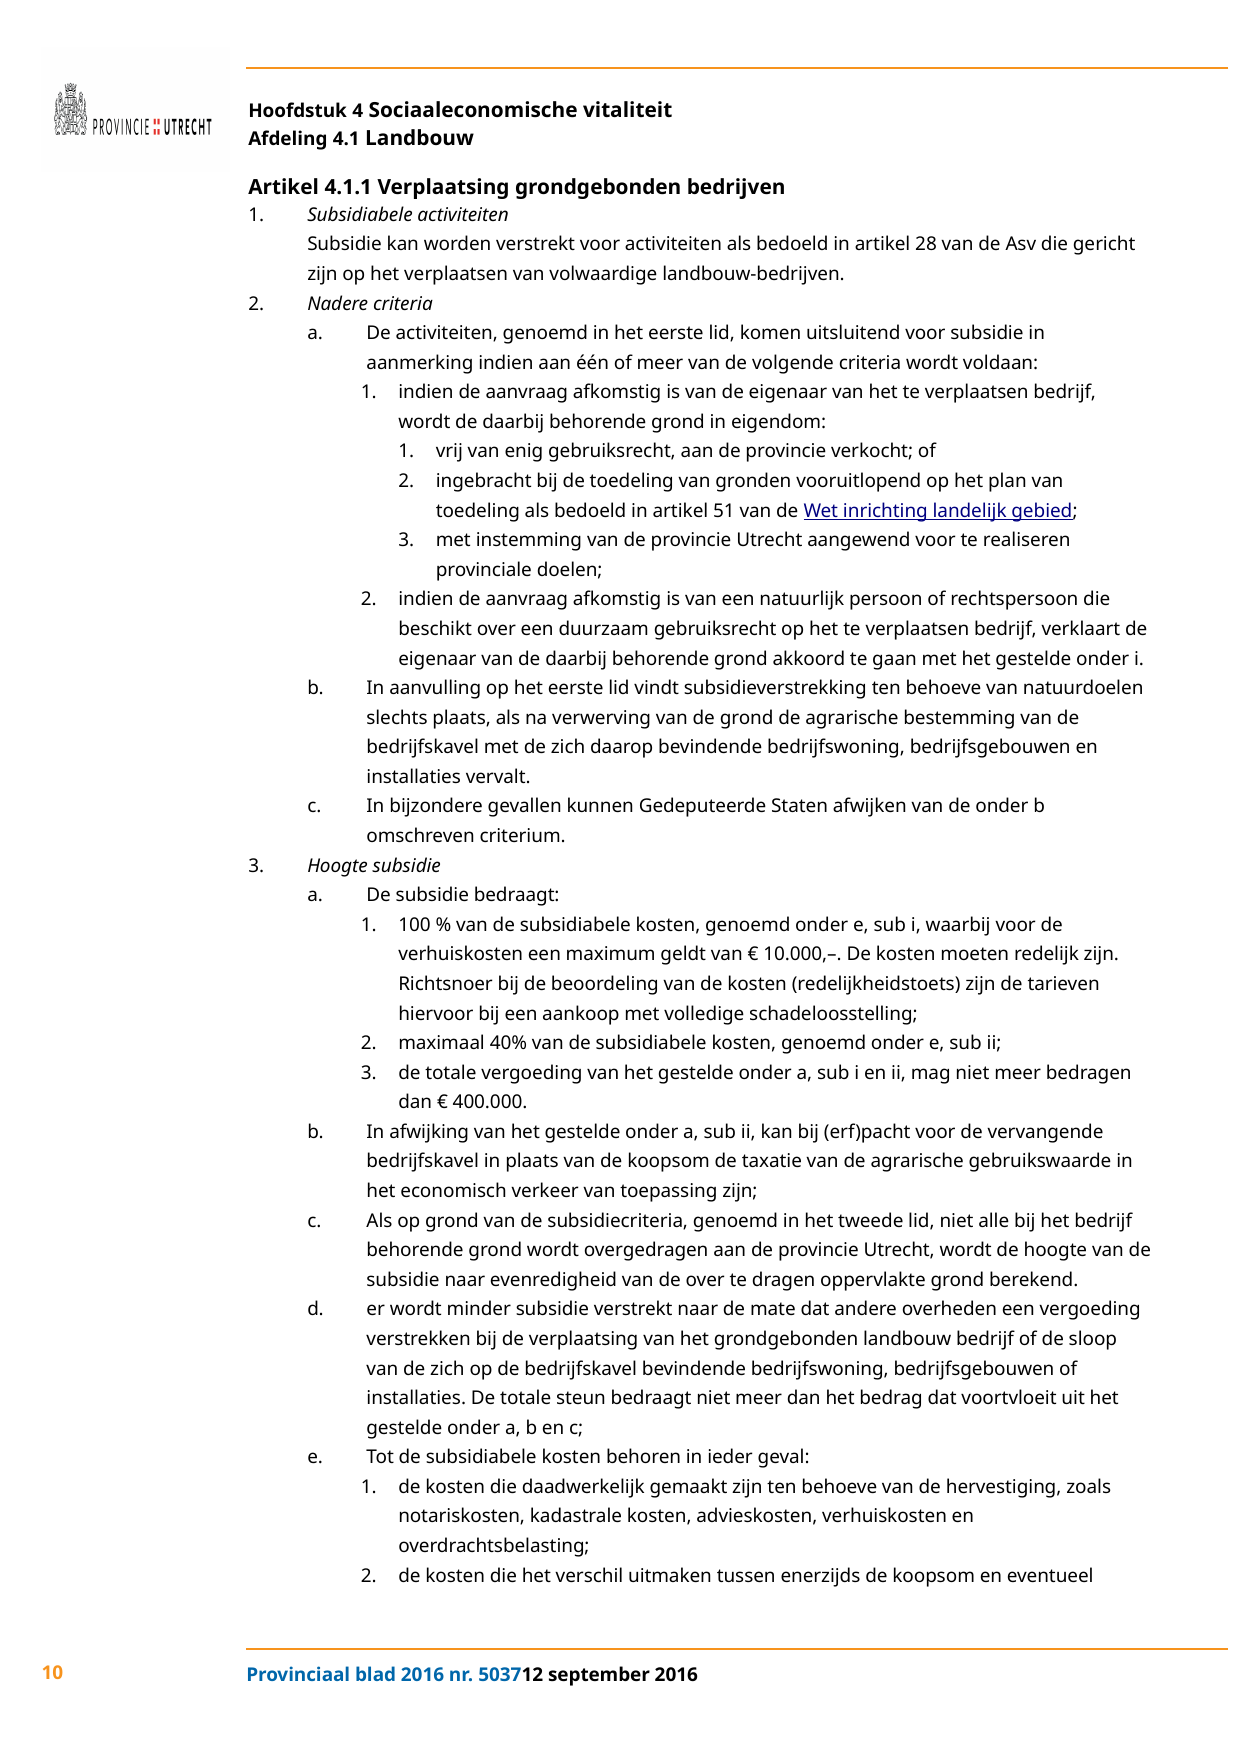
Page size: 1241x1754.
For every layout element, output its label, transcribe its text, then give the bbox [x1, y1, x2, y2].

list 100 % van de subsidiabele kosten, genoemd onder e, sub i, waarbij voor de verhuiskosten een maximum geldt van € 10.000,–. De kosten moeten redelijk zijn. Richtsnoer bij de beoordeling van de kosten (redelijkheidstoets) zijn de tarieven hiervoor bij een aankoop met volledige schadeloosstelling; [361, 911, 1152, 1025]
list In bijzondere gevallen kunnen Gedeputeerde Staten afwijken van de onder b omschreven criterium. [307, 793, 1152, 848]
list er wordt minder subsidie verstrekt naar de mate dat andere overheden een vergoeding verstrekken bij de verplaatsing van het grondgebonden landbouw bedrijf of de sloop van de zich op de bedrijfskavel bevindende bedrijfswoning, bedrijfsgebouwen of installaties. De totale steun bedraagt niet meer dan het bedrag dat voortvloeit uit het gestelde onder a, b en c; [307, 1296, 1152, 1439]
list ingebracht bij de toedeling van gronden vooruitlopend op het plan van toedeling als bedoeld in artikel 51 van de Wet inrichting landelijk gebied; [398, 467, 1152, 522]
text Hoofdstuk 4 Sociaaleconomische vitaliteit [248, 95, 1152, 123]
text Artikel 4.1.1 Verplaatsing grondgebonden bedrijven [248, 172, 1152, 201]
picture [41, 47, 231, 172]
list met instemming van de provincie Utrecht aangewend voor te realiseren provinciale doelen; [398, 526, 1152, 582]
list Als op grond van de subsidiecriteria, genoemd in het tweede lid, niet alle bij het bedrijf behorende grond wordt overgedragen aan de provincie Utrecht, wordt de hoogte van de subsidie naar evenredigheid van de over te dragen oppervlakte grond berekend. [307, 1207, 1152, 1292]
list indien de aanvraag afkomstig is van een natuurlijk persoon of rechtspersoon die beschikt over een duurzaam gebruiksrecht op het te verplaatsen bedrijf, verklaart de eigenaar van de daarbij behorende grond akkoord te gaan met het gestelde onder i. [361, 586, 1152, 670]
list vrij van enig gebruiksrecht, aan de provincie verkocht; of [398, 438, 1152, 463]
list de totale vergoeding van het gestelde onder a, sub i en ii, mag niet meer bedragen dan € 400.000. [361, 1059, 1152, 1114]
list maximaal 40% van de subsidiabele kosten, genoemd onder e, sub ii; [361, 1029, 1152, 1055]
list Nadere criteria [248, 290, 1152, 315]
list De subsidie bedraagt: [307, 881, 1152, 907]
list De activiteiten, genoemd in het eerste lid, komen uitsluitend voor subsidie in aanmerking indien aan één of meer van de volgende criteria wordt voldaan: [307, 319, 1152, 374]
text Afdeling 4.1 Landbouw [248, 123, 1152, 152]
list de kosten die het verschil uitmaken tussen enerzijds de koopsom en eventueel [361, 1562, 1152, 1587]
list Subsidie kan worden verstrekt voor activiteiten als bedoeld in artikel 28 van de Asv die gericht zijn op het verplaatsen van volwaardige landbouw-bedrijven. [248, 231, 1152, 286]
list Subsidiabele activiteiten [248, 201, 1152, 227]
list In afwijking van het gestelde onder a, sub ii, kan bij (erf)pacht voor de vervangende bedrijfskavel in plaats van de koopsom de taxatie van de agrarische gebruikswaarde in het economisch verkeer van toepassing zijn; [307, 1118, 1152, 1203]
list de kosten die daadwerkelijk gemaakt zijn ten behoeve van de hervestiging, zoals notariskosten, kadastrale kosten, advieskosten, verhuiskosten en overdrachtsbelasting; [361, 1473, 1152, 1558]
list In aanvulling op het eerste lid vindt subsidieverstrekking ten behoeve van natuurdoelen slechts plaats, als na verwerving van de grond de agrarische bestemming van de bedrijfskavel met de zich daarop bevindende bedrijfswoning, bedrijfsgebouwen en installaties vervalt. [307, 674, 1152, 789]
list indien de aanvraag afkomstig is van de eigenaar van het te verplaatsen bedrijf, wordt de daarbij behorende grond in eigendom: [361, 378, 1152, 434]
list Tot de subsidiabele kosten behoren in ieder geval: [307, 1443, 1152, 1469]
list Hoogte subsidie [248, 852, 1152, 877]
